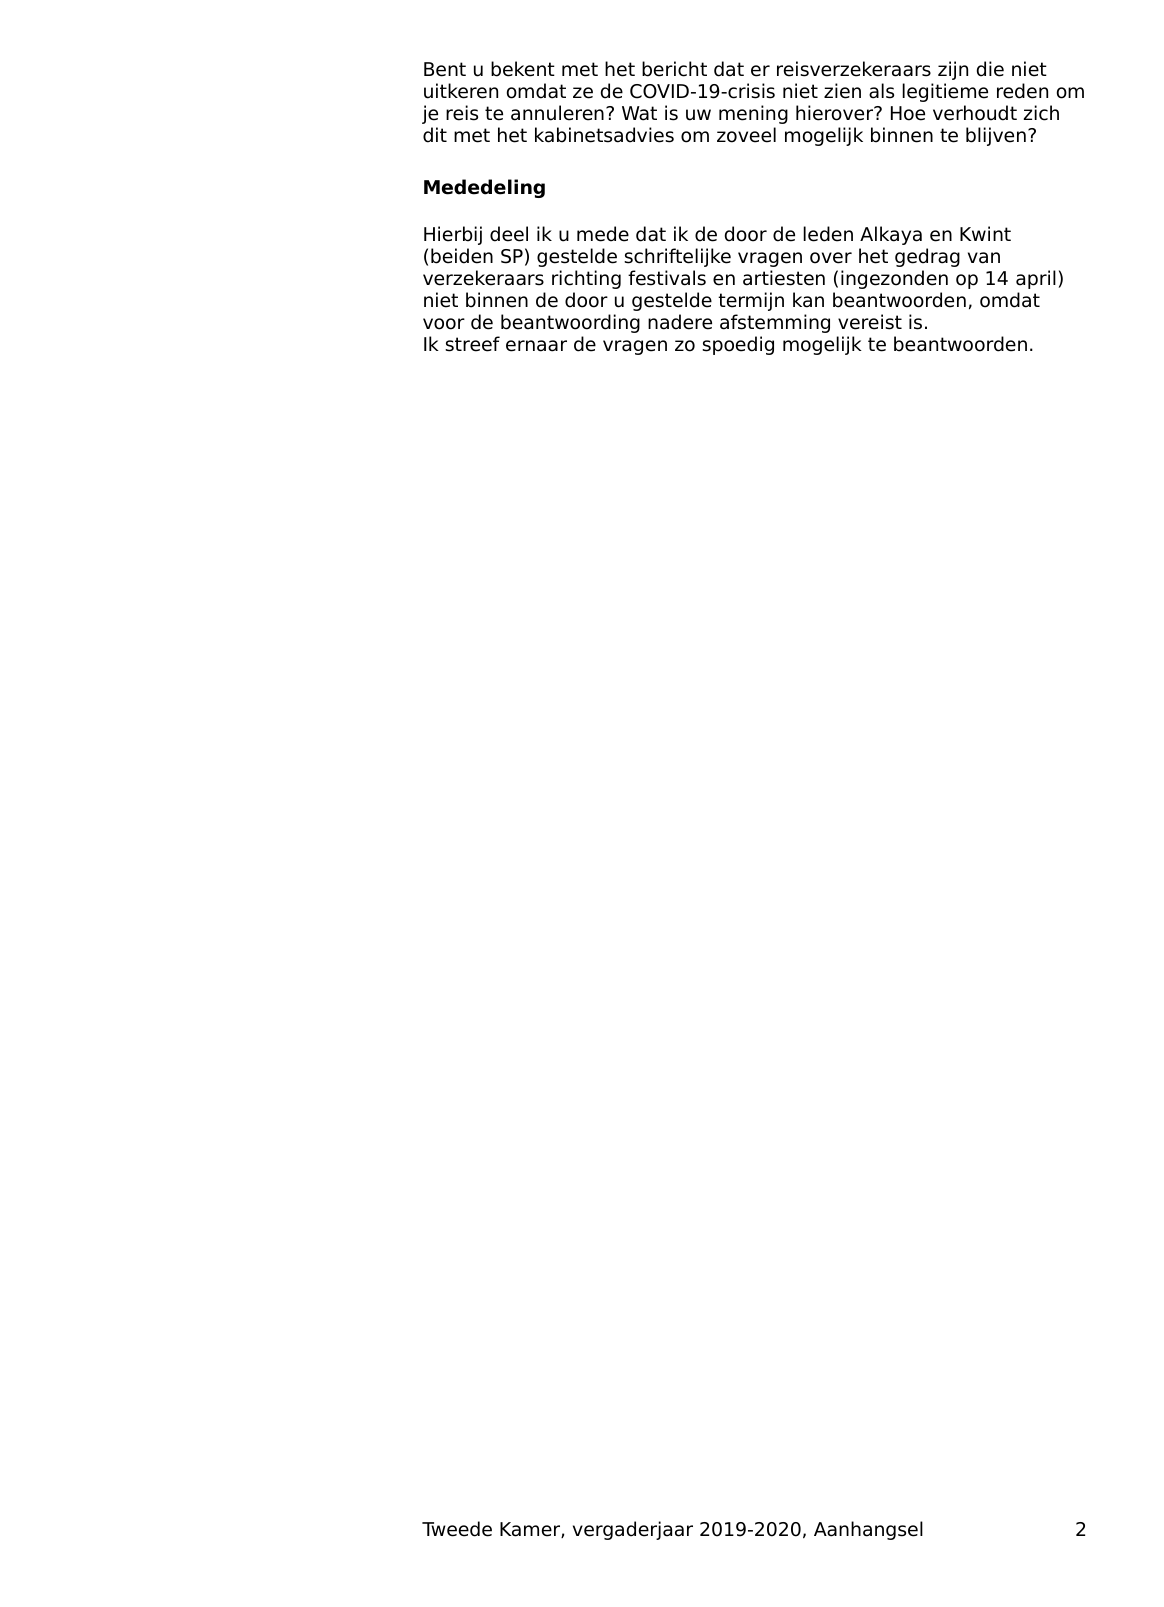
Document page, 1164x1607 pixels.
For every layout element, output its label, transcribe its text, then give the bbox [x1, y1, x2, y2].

text Bent u bekent met het bericht dat er reisverzekeraars zijn die niet uitkeren omdat ze de COVID-19-crisis niet zien als legitieme reden om je reis te annuleren? Wat is uw mening hierover? Hoe verhoudt zich dit met het kabinetsadvies om zoveel mogelijk binnen te blijven? [422, 59, 1087, 147]
text Hierbij deel ik u mede dat ik de door de leden Alkaya en Kwint (beiden SP) gestelde schriftelijke vragen over het gedrag van verzekeraars richting festivals en artiesten (ingezonden op 14 april) niet binnen de door u gestelde termijn kan beantwoorden, omdat voor de beantwoording nadere afstemming vereist is. [422, 224, 1087, 334]
text Ik streef ernaar de vragen zo spoedig mogelijk te beantwoorden. [422, 334, 1087, 356]
subtitle Mededeling [422, 177, 1087, 199]
